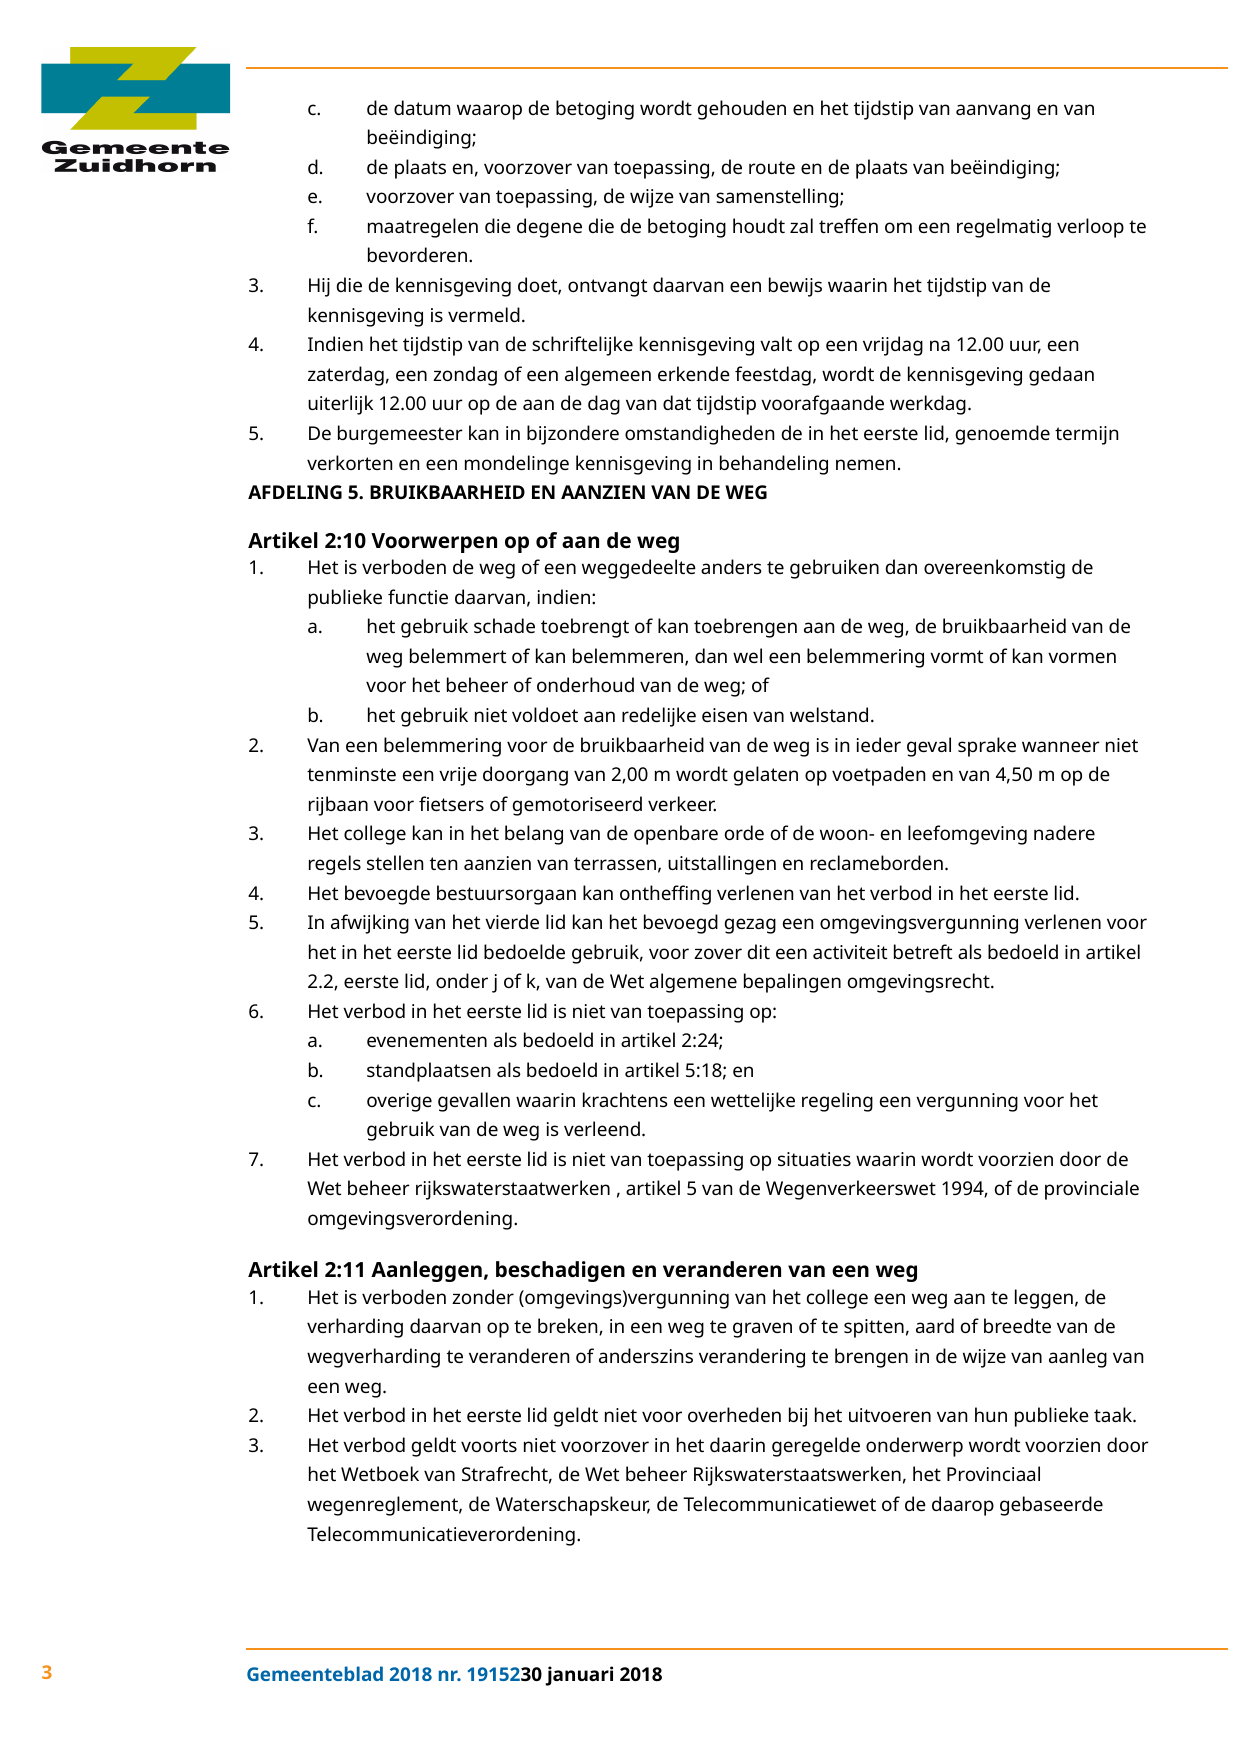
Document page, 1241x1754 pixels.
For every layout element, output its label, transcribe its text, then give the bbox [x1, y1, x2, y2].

list Hij die de kennisgeving doet, ontvangt daarvan een bewijs waarin het tijdstip van de kennisgeving is vermeld. [248, 272, 1152, 328]
list In afwijking van het vierde lid kan het bevoegd gezag een omgevingsvergunning verlenen voor het in het eerste lid bedoelde gebruik, voor zover dit een activiteit betreft als bedoeld in artikel 2.2, eerste lid, onder j of k, van de Wet algemene bepalingen omgevingsrecht. [248, 909, 1152, 994]
list Het is verboden de weg of een weggedeelte anders te gebruiken dan overeenkomstig de publieke functie daarvan, indien: [248, 554, 1152, 610]
list Het verbod in het eerste lid is niet van toepassing op: [248, 998, 1152, 1024]
list standplaatsen als bedoeld in artikel 5:18; en [307, 1057, 1152, 1083]
list de plaats en, voorzover van toepassing, de route en de plaats van beëindiging; [307, 154, 1152, 180]
picture [41, 47, 231, 172]
list De burgemeester kan in bijzondere omstandigheden de in het eerste lid, genoemde termijn verkorten en een mondelinge kennisgeving in behandeling nemen. [248, 420, 1152, 476]
list Van een belemmering voor de bruikbaarheid van de weg is in ieder geval sprake wanneer niet tenminste een vrije doorgang van 2,00 m wordt gelaten op voetpaden en van 4,50 m op de rijbaan voor fietsers of gemotoriseerd verkeer. [248, 732, 1152, 817]
list Het college kan in het belang van de openbare orde of de woon- en leefomgeving nadere regels stellen ten aanzien van terrassen, uitstallingen en reclameborden. [248, 821, 1152, 876]
text AFDELING 5. BRUIKBAARHEID EN AANZIEN VAN DE WEG [248, 479, 1152, 505]
list de datum waarop de betoging wordt gehouden en het tijdstip van aanvang en van beëindiging; [307, 95, 1152, 150]
list het gebruik niet voldoet aan redelijke eisen van welstand. [307, 702, 1152, 728]
text Artikel 2:10 Voorwerpen op of aan de weg [248, 526, 1152, 554]
list Het verbod in het eerste lid is niet van toepassing op situaties waarin wordt voorzien door de Wet beheer rijkswaterstaatwerken , artikel 5 van de Wegenverkeerswet 1994, of de provinciale omgevingsverordening. [248, 1146, 1152, 1231]
list evenementen als bedoeld in artikel 2:24; [307, 1028, 1152, 1053]
list Het verbod in het eerste lid geldt niet voor overheden bij het uitvoeren van hun publieke taak. [248, 1402, 1152, 1428]
list Het is verboden zonder (omgevings)vergunning van het college een weg aan te leggen, de verharding daarvan op te breken, in een weg te graven of te spitten, aard of breedte van de wegverharding te veranderen of anderszins verandering te brengen in de wijze van aanleg van een weg. [248, 1284, 1152, 1398]
list Het bevoegde bestuursorgaan kan ontheffing verlenen van het verbod in het eerste lid. [248, 880, 1152, 906]
list maatregelen die degene die de betoging houdt zal treffen om een regelmatig verloop te bevorderen. [307, 213, 1152, 268]
list voorzover van toepassing, de wijze van samenstelling; [307, 183, 1152, 209]
list overige gevallen waarin krachtens een wettelijke regeling een vergunning voor het gebruik van de weg is verleend. [307, 1087, 1152, 1142]
list Indien het tijdstip van de schriftelijke kennisgeving valt op een vrijdag na 12.00 uur, een zaterdag, een zondag of een algemeen erkende feestdag, wordt de kennisgeving gedaan uiterlijk 12.00 uur op de aan de dag van dat tijdstip voorafgaande werkdag. [248, 331, 1152, 416]
list het gebruik schade toebrengt of kan toebrengen aan de weg, de bruikbaarheid van de weg belemmert of kan belemmeren, dan wel een belemmering vormt of kan vormen voor het beheer of onderhoud van de weg; of [307, 613, 1152, 698]
text Artikel 2:11 Aanleggen, beschadigen en veranderen van een weg [248, 1256, 1152, 1284]
list Het verbod geldt voorts niet voorzover in het daarin geregelde onderwerp wordt voorzien door het Wetboek van Strafrecht, de Wet beheer Rijkswaterstaatswerken, het Provinciaal wegenreglement, de Waterschapskeur, de Telecommunicatiewet of de daarop gebaseerde Telecommunicatieverordening. [248, 1432, 1152, 1546]
